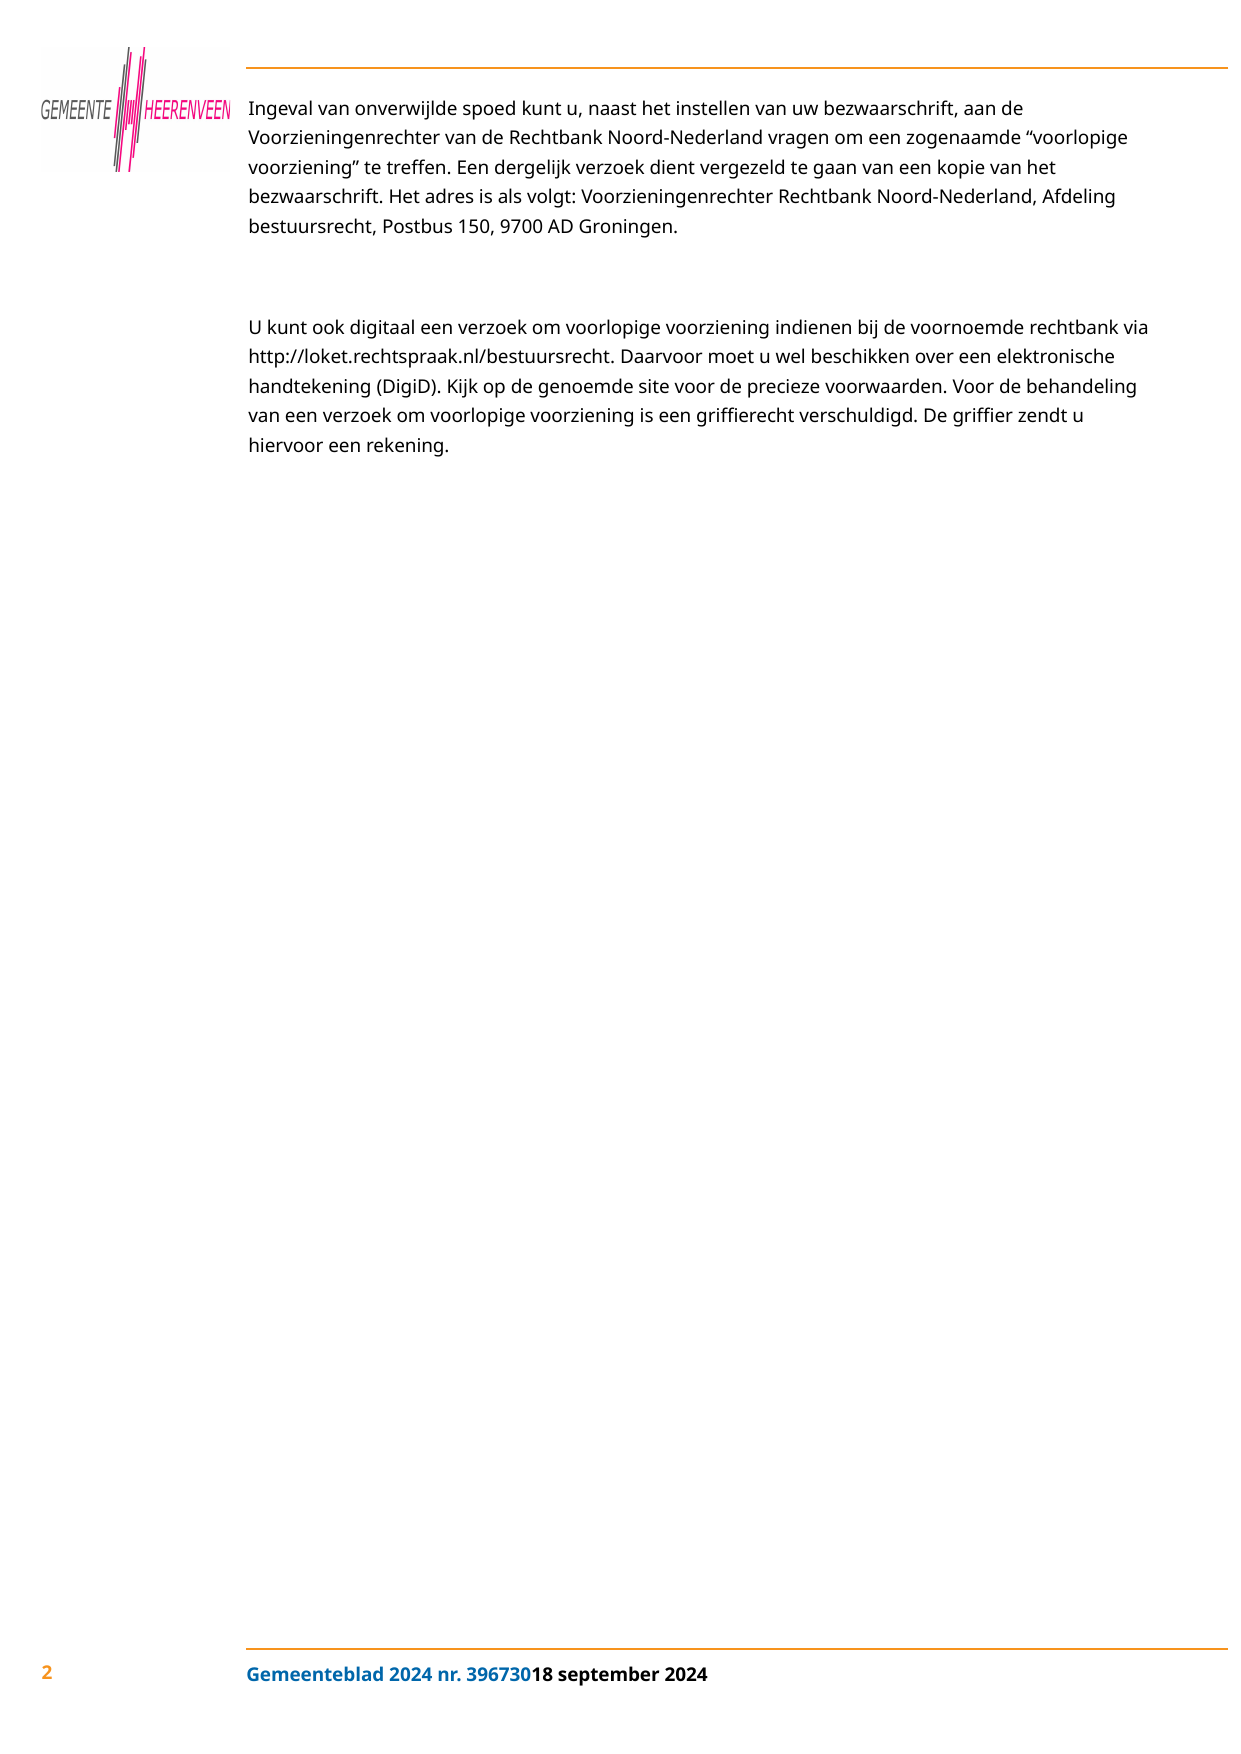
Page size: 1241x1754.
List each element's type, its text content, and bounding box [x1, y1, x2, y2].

text U kunt ook digitaal een verzoek om voorlopige voorziening indienen bij de voornoemde rechtbank via http://loket.rechtspraak.nl/bestuursrecht. Daarvoor moet u wel beschikken over een elektronische handtekening (DigiD). Kijk op de genoemde site voor de precieze voorwaarden. Voor de behandeling van een verzoek om voorlopige voorziening is een griffierecht verschuldigd. De griffier zendt u hiervoor een rekening. [248, 314, 1152, 458]
text Ingeval van onverwijlde spoed kunt u, naast het instellen van uw bezwaarschrift, aan de Voorzieningenrechter van de Rechtbank Noord-Nederland vragen om een zogenaamde “voorlopige voorziening” te treffen. Een dergelijk verzoek dient vergezeld te gaan van een kopie van het bezwaarschrift. Het adres is als volgt: Voorzieningenrechter Rechtbank Noord-Nederland, Afdeling bestuursrecht, Postbus 150, 9700 AD Groningen. [248, 95, 1152, 239]
picture [41, 47, 231, 172]
